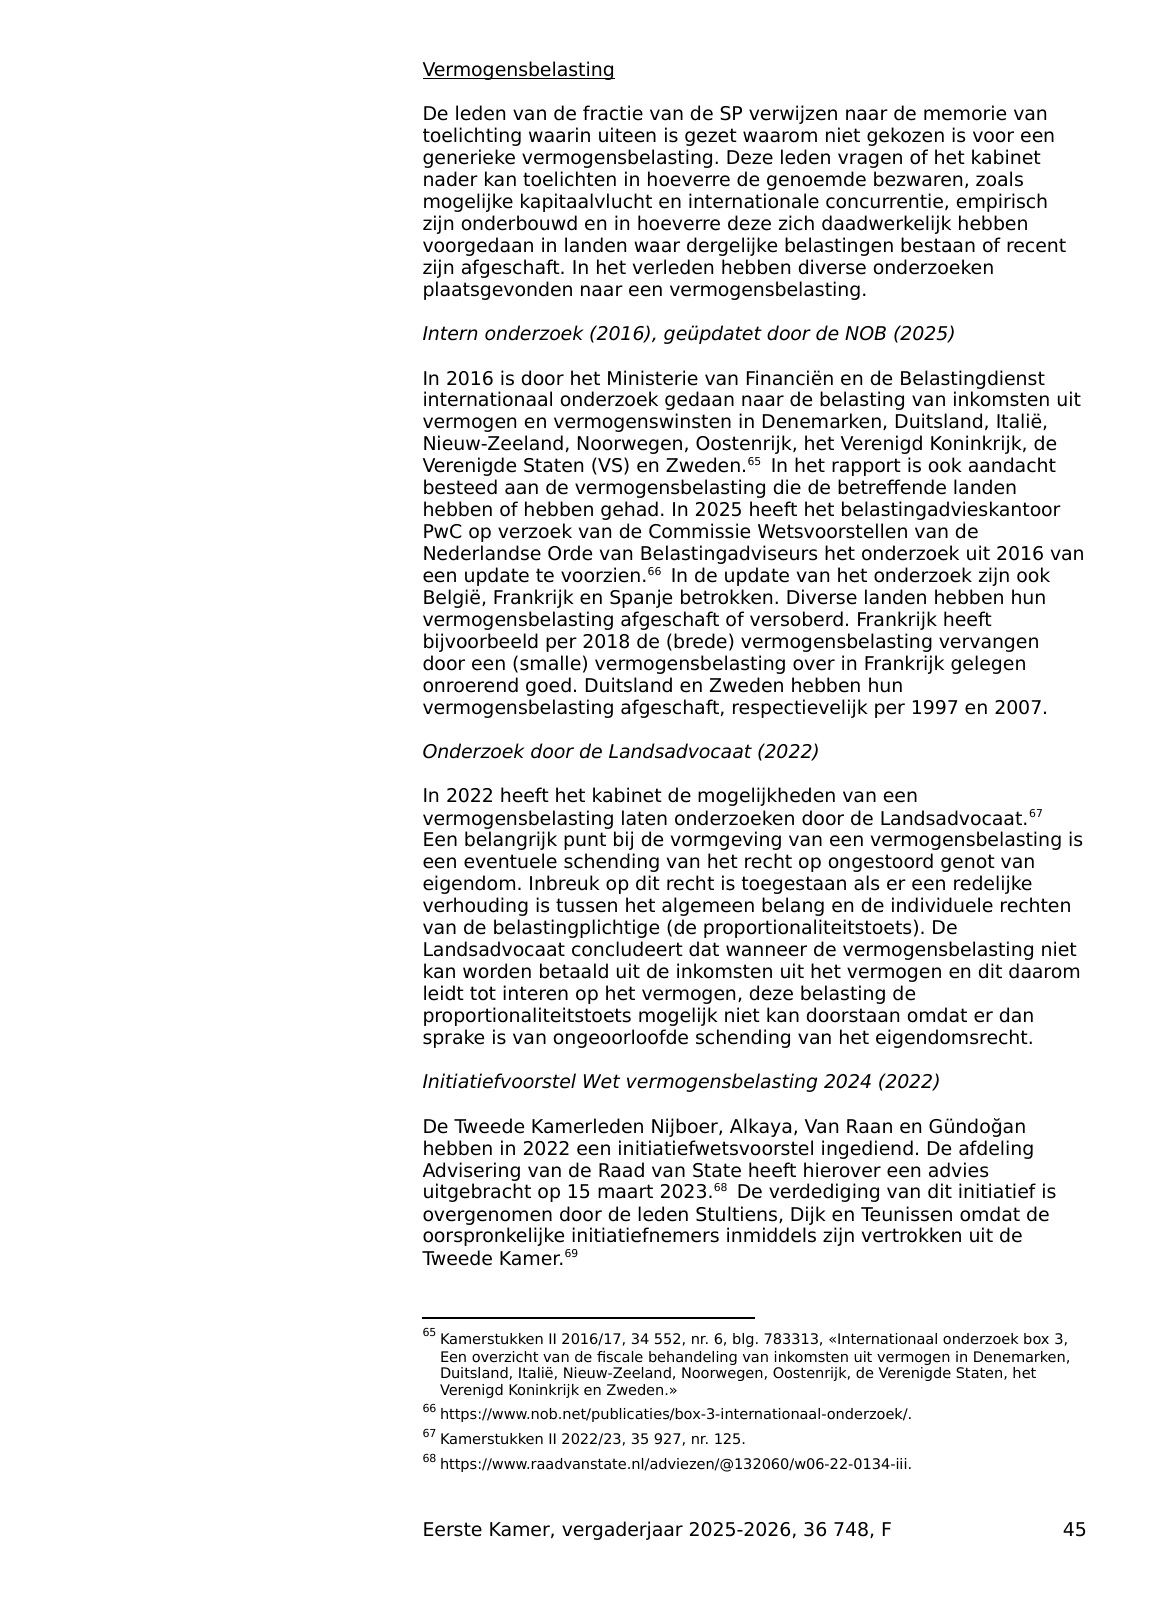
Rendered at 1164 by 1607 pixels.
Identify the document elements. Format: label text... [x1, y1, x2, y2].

text Kamerstukken II 2022/23, 35 927, nr. 125. [422, 1427, 1087, 1449]
text Kamerstukken II 2016/17, 34 552, nr. 6, blg. 783313, «Internationaal onderzoek box 3, Een overzicht van de fiscale behandeling van inkomsten uit vermogen in Denemarken, Duitsland, Italië, Nieuw-Zeeland, Noorwegen, Oostenrijk, de Verenigde Staten, het Verenigd Koninkrijk en Zweden.» [422, 1327, 1087, 1399]
text https://www.nob.net/publicaties/box-3-internationaal-onderzoek/. [422, 1402, 1087, 1424]
subtitle Intern onderzoek (2016), geüpdatet door de NOB (2025) [422, 323, 1087, 345]
subtitle Initiatiefvoorstel Wet vermogensbelasting 2024 (2022) [422, 1071, 1087, 1093]
subtitle Onderzoek door de Landsadvocaat (2022) [422, 741, 1087, 763]
subtitle Vermogensbelasting [422, 59, 1087, 81]
text In 2016 is door het Ministerie van Financiën en de Belastingdienst internationaal onderzoek gedaan naar de belasting van inkomsten uit vermogen en vermogenswinsten in Denemarken, Duitsland, Italië, Nieuw-Zeeland, Noorwegen, Oostenrijk, het Verenigd Koninkrijk, de Verenigde Staten (VS) en Zweden. In het rapport is ook aandacht besteed aan de vermogensbelasting die de betreffende landen hebben of hebben gehad. In 2025 heeft het belastingadvieskantoor PwC op verzoek van de Commissie Wetsvoorstellen van de Nederlandse Orde van Belastingadviseurs het onderzoek uit 2016 van een update te voorzien. In de update van het onderzoek zijn ook België, Frankrijk en Spanje betrokken. Diverse landen hebben hun vermogensbelasting afgeschaft of versoberd. Frankrijk heeft bijvoorbeeld per 2018 de (brede) vermogensbelasting vervangen door een (smalle) vermogensbelasting over in Frankrijk gelegen onroerend goed. Duitsland en Zweden hebben hun vermogensbelasting afgeschaft, respectievelijk per 1997 en 2007. [422, 367, 1087, 719]
text De Tweede Kamerleden Nijboer, Alkaya, Van Raan en Gündoğan hebben in 2022 een initiatiefwetsvoorstel ingediend. De afdeling Advisering van de Raad van State heeft hierover een advies uitgebracht op 15 maart 2023. De verdediging van dit initiatief is overgenomen door de leden Stultiens, Dijk en Teunissen omdat de oorspronkelijke initiatiefnemers inmiddels zijn vertrokken uit de Tweede Kamer. [422, 1116, 1087, 1269]
text De leden van de fractie van de SP verwijzen naar de memorie van toelichting waarin uiteen is gezet waarom niet gekozen is voor een generieke vermogensbelasting. Deze leden vragen of het kabinet nader kan toelichten in hoeverre de genoemde bezwaren, zoals mogelijke kapitaalvlucht en internationale concurrentie, empirisch zijn onderbouwd en in hoeverre deze zich daadwerkelijk hebben voorgedaan in landen waar dergelijke belastingen bestaan of recent zijn afgeschaft. In het verleden hebben diverse onderzoeken plaatsgevonden naar een vermogensbelasting. [422, 103, 1087, 301]
text In 2022 heeft het kabinet de mogelijkheden van een vermogensbelasting laten onderzoeken door de Landsadvocaat. Een belangrijk punt bij de vormgeving van een vermogensbelasting is een eventuele schending van het recht op ongestoord genot van eigendom. Inbreuk op dit recht is toegestaan als er een redelijke verhouding is tussen het algemeen belang en de individuele rechten van de belastingplichtige (de proportionaliteitstoets). De Landsadvocaat concludeert dat wanneer de vermogensbelasting niet kan worden betaald uit de inkomsten uit het vermogen en dit daarom leidt tot interen op het vermogen, deze belasting de proportionaliteitstoets mogelijk niet kan doorstaan omdat er dan sprake is van ongeoorloofde schending van het eigendomsrecht. [422, 785, 1087, 1049]
text https://www.raadvanstate.nl/adviezen/@132060/w06-22-0134-iii. [422, 1452, 1087, 1474]
